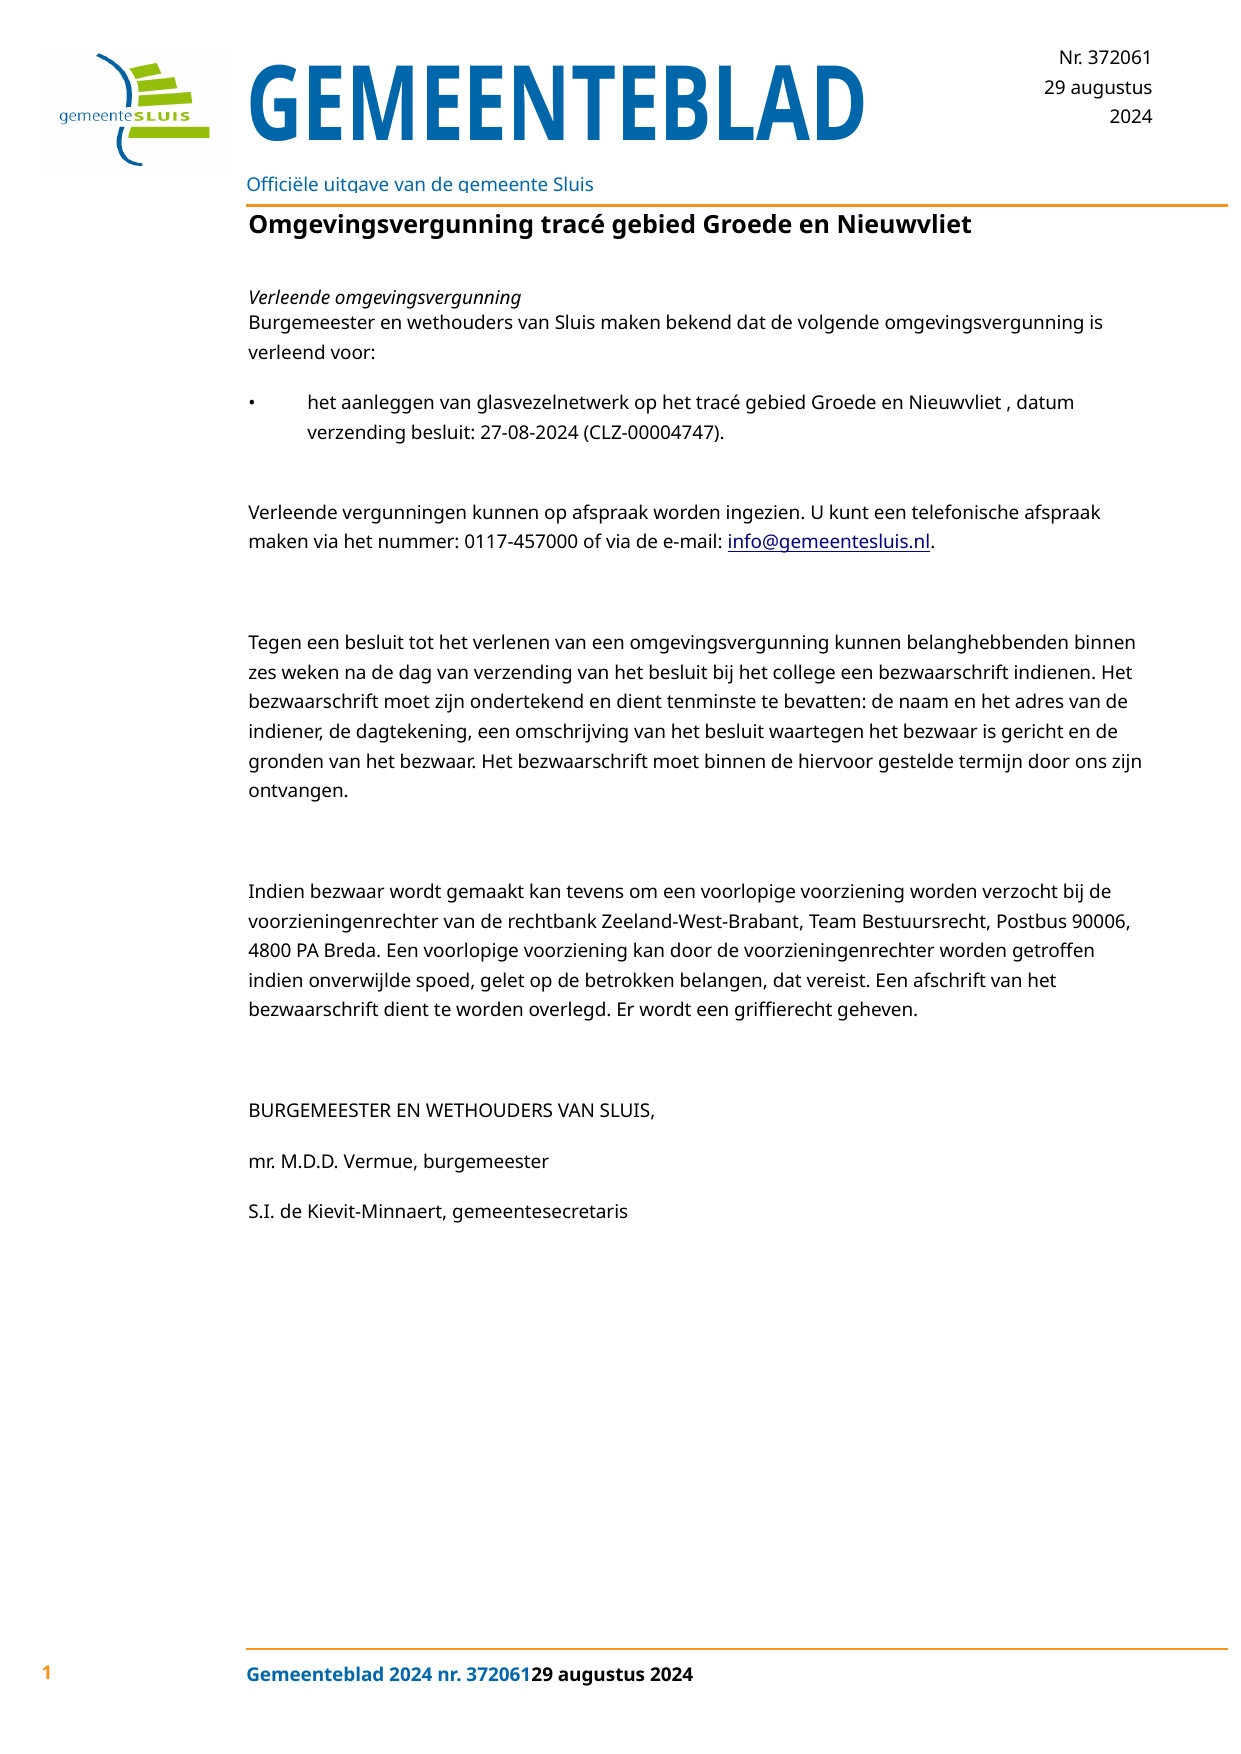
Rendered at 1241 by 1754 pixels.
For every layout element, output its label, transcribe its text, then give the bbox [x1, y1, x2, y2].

text Omgevingsvergunning tracé gebied Groede en Nieuwvliet [248, 207, 1152, 241]
text S.I. de Kievit-Minnaert, gemeentesecretaris [248, 1198, 1152, 1224]
text Tegen een besluit tot het verlenen van een omgevingsvergunning kunnen belanghebbenden binnen zes weken na de dag van verzending van het besluit bij het college een bezwaarschrift indienen. Het bezwaarschrift moet zijn ondertekend en dient tenminste te bevatten: de naam en het adres van de indiener, de dagtekening, een omschrijving van het besluit waartegen het bezwaar is gericht en de gronden van het bezwaar. Het bezwaarschrift moet binnen de hiervoor gestelde termijn door ons zijn ontvangen. [248, 629, 1152, 803]
text Burgemeester en wethouders van Sluis maken bekend dat de volgende omgevingsvergunning is verleend voor: [248, 309, 1152, 365]
text Verleende vergunningen kunnen op afspraak worden ingezien. U kunt een telefonische afspraak maken via het nummer: 0117-457000 of via de e-mail: info@gemeentesluis.nl. [248, 499, 1152, 554]
text Indien bezwaar wordt gemaakt kan tevens om een voorlopige voorziening worden verzocht bij de voorzieningenrechter van de rechtbank Zeeland-West-Brabant, Team Bestuursrecht, Postbus 90006, 4800 PA Breda. Een voorlopige voorziening kan door de voorzieningenrechter worden getroffen indien onverwijlde spoed, gelet op de betrokken belangen, dat vereist. Een afschrift van het bezwaarschrift dient te worden overlegd. Er wordt een griffierecht geheven. [248, 878, 1152, 1022]
text Verleende omgevingsvergunning [248, 284, 1152, 309]
text mr. M.D.D. Vermue, burgemeester [248, 1148, 1152, 1174]
list het aanleggen van glasvezelnetwerk op het tracé gebied Groede en Nieuwvliet , datum verzending besluit: 27-08-2024 (CLZ-00004747). [248, 389, 1152, 445]
text BURGEMEESTER EN WETHOUDERS VAN SLUIS, [248, 1097, 1152, 1123]
picture [41, 47, 231, 172]
